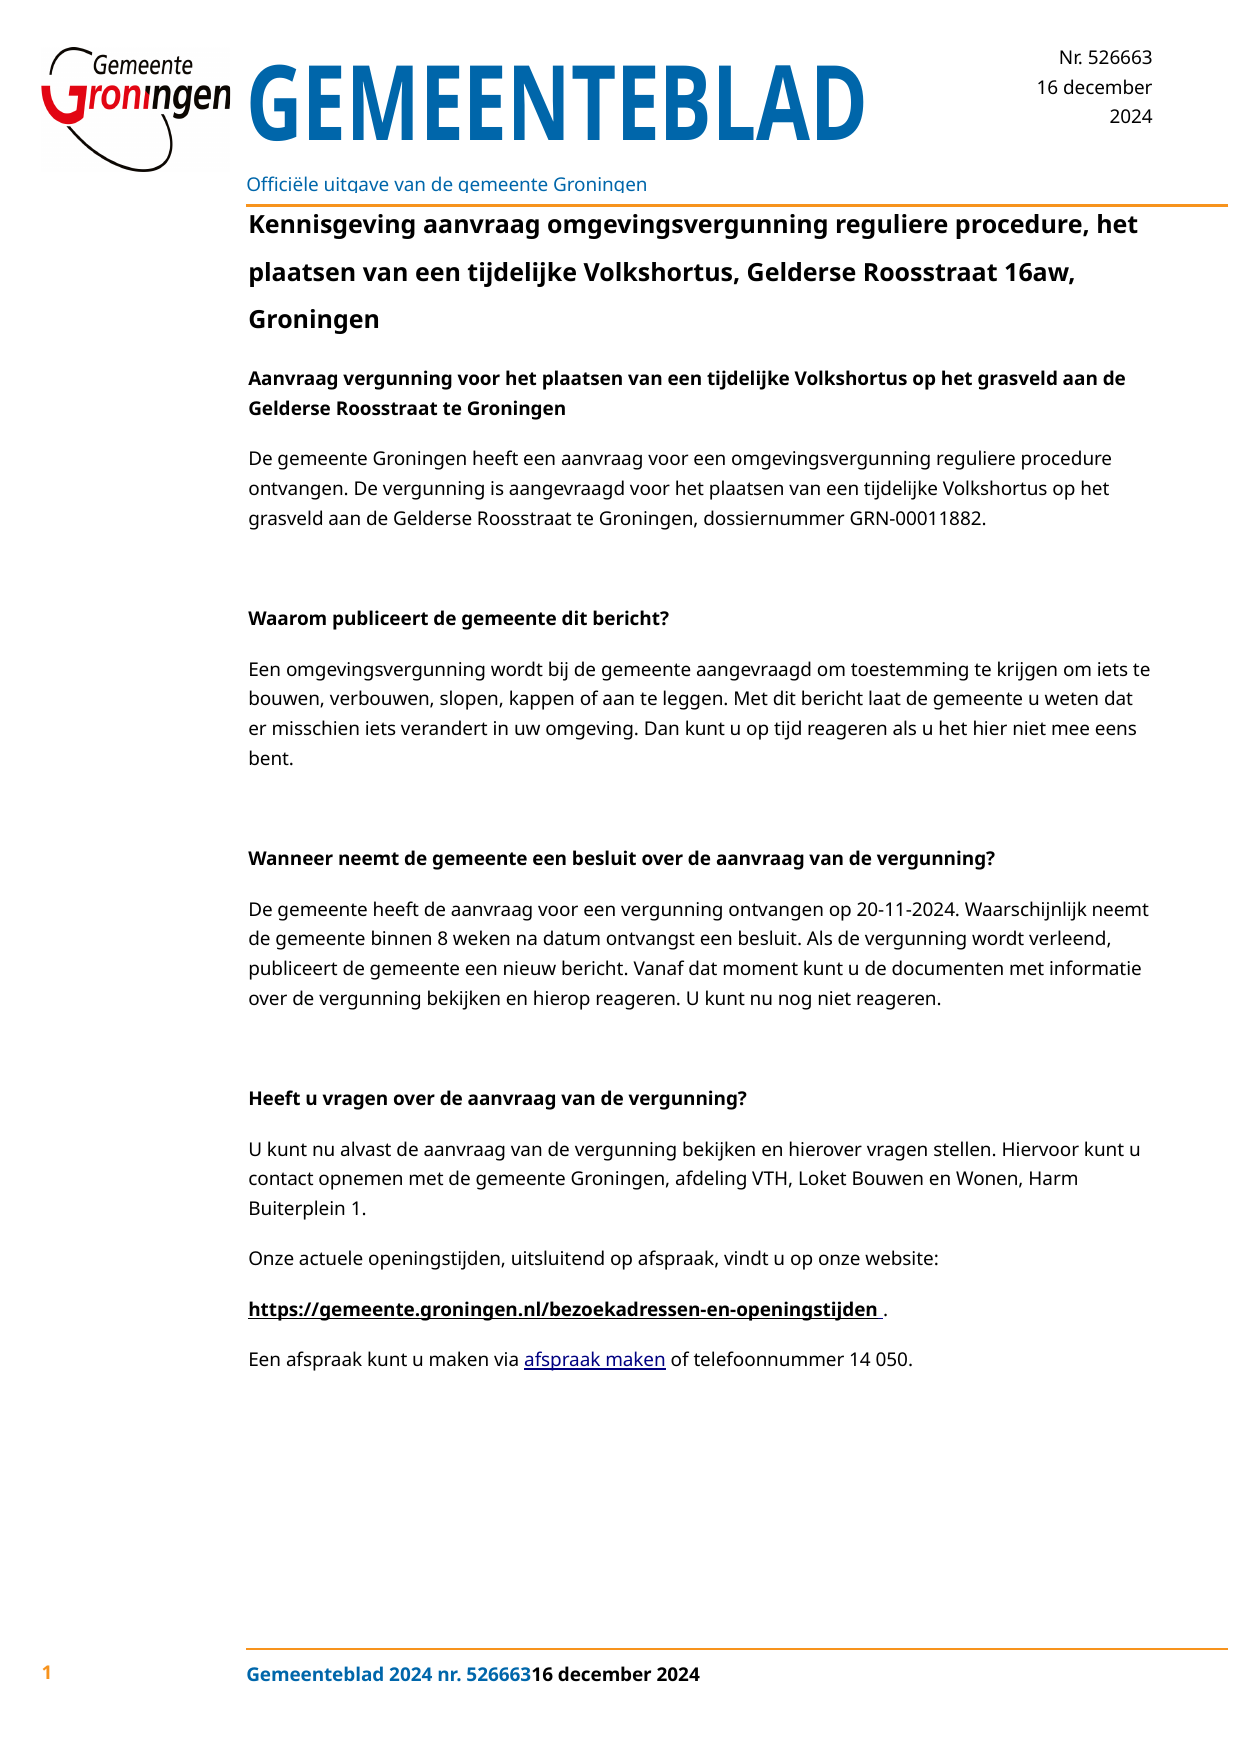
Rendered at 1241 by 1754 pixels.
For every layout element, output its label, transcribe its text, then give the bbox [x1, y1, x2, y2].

text De gemeente heeft de aanvraag voor een vergunning ontvangen op 20-11-2024. Waarschijnlijk neemt de gemeente binnen 8 weken na datum ontvangst een besluit. Als de vergunning wordt verleend, publiceert de gemeente een nieuw bericht. Vanaf dat moment kunt u de documenten met informatie over de vergunning bekijken en hierop reageren. U kunt nu nog niet reageren. [248, 896, 1152, 1010]
picture [41, 47, 231, 172]
text https://gemeente.groningen.nl/bezoekadressen-en-openingstijden . [248, 1296, 1152, 1322]
text Aanvraag vergunning voor het plaatsen van een tijdelijke Volkshortus op het grasveld aan de Gelderse Roosstraat te Groningen [248, 366, 1152, 421]
text Kennisgeving aanvraag omgevingsvergunning reguliere procedure, het plaatsen van een tijdelijke Volkshortus, Gelderse Roosstraat 16aw, Groningen [248, 207, 1152, 336]
text Een omgevingsvergunning wordt bij de gemeente aangevraagd om toestemming te krijgen om iets te bouwen, verbouwen, slopen, kappen of aan te leggen. Met dit bericht laat de gemeente u weten dat er misschien iets verandert in uw omgeving. Dan kunt u op tijd reageren als u het hier niet mee eens bent. [248, 656, 1152, 770]
text Wanneer neemt de gemeente een besluit over de aanvraag van de vergunning? [248, 846, 1152, 871]
text Een afspraak kunt u maken via afspraak maken of telefoonnummer 14 050. [248, 1346, 1152, 1372]
text Onze actuele openingstijden, uitsluitend op afspraak, vindt u op onze website: [248, 1246, 1152, 1271]
text U kunt nu alvast de aanvraag van de vergunning bekijken en hierover vragen stellen. Hiervoor kunt u contact opnemen met de gemeente Groningen, afdeling VTH, Loket Bouwen en Wonen, Harm Buiterplein 1. [248, 1136, 1152, 1221]
text De gemeente Groningen heeft een aanvraag voor een omgevingsvergunning reguliere procedure ontvangen. De vergunning is aangevraagd voor het plaatsen van een tijdelijke Volkshortus op het grasveld aan de Gelderse Roosstraat te Groningen, dossiernummer GRN-00011882. [248, 446, 1152, 530]
text Waarom publiceert de gemeente dit bericht? [248, 606, 1152, 631]
text Heeft u vragen over de aanvraag van de vergunning? [248, 1086, 1152, 1111]
